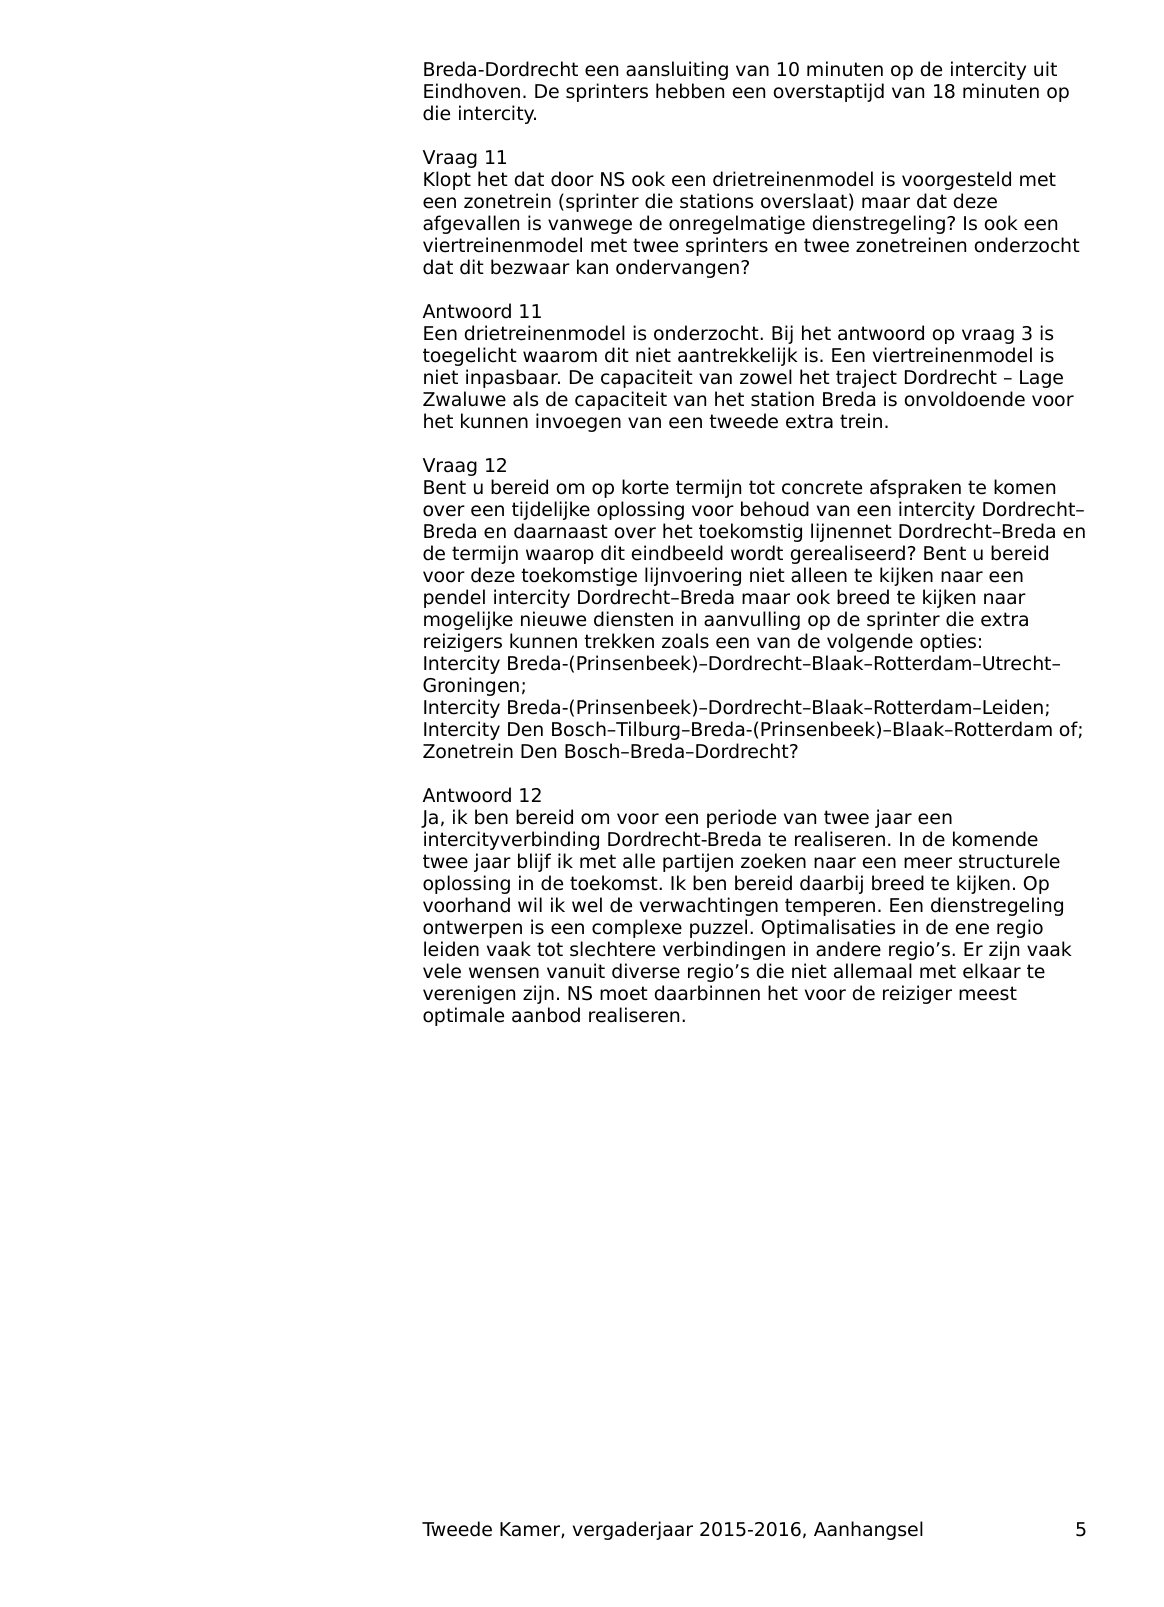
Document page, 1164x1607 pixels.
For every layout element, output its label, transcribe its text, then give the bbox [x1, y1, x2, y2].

text Zonetrein Den Bosch–Breda–Dordrecht? [422, 741, 1087, 763]
text Ja, ik ben bereid om voor een periode van twee jaar een intercityverbinding Dordrecht-Breda te realiseren. In de komende twee jaar blijf ik met alle partijen zoeken naar een meer structurele oplossing in de toekomst. Ik ben bereid daarbij breed te kijken. Op voorhand wil ik wel de verwachtingen temperen. Een dienstregeling ontwerpen is een complexe puzzel. Optimalisaties in de ene regio leiden vaak tot slechtere verbindingen in andere regio’s. Er zijn vaak vele wensen vanuit diverse regio’s die niet allemaal met elkaar te verenigen zijn. NS moet daarbinnen het voor de reiziger meest optimale aanbod realiseren. [422, 807, 1087, 1027]
text Bent u bereid om op korte termijn tot concrete afspraken te komen over een tijdelijke oplossing voor behoud van een intercity Dordrecht–Breda en daarnaast over het toekomstig lijnennet Dordrecht–Breda en de termijn waarop dit eindbeeld wordt gerealiseerd? Bent u bereid voor deze toekomstige lijnvoering niet alleen te kijken naar een pendel intercity Dordrecht–Breda maar ook breed te kijken naar mogelijke nieuwe diensten in aanvulling op de sprinter die extra reizigers kunnen trekken zoals een van de volgende opties: [422, 477, 1087, 653]
text Antwoord 12 [422, 785, 1087, 807]
text Vraag 11 [422, 147, 1087, 169]
text Een drietreinenmodel is onderzocht. Bij het antwoord op vraag 3 is toegelicht waarom dit niet aantrekkelijk is. Een viertreinenmodel is niet inpasbaar. De capaciteit van zowel het traject Dordrecht – Lage Zwaluwe als de capaciteit van het station Breda is onvoldoende voor het kunnen invoegen van een tweede extra trein. [422, 323, 1087, 433]
text Klopt het dat door NS ook een drietreinenmodel is voorgesteld met een zonetrein (sprinter die stations overslaat) maar dat deze afgevallen is vanwege de onregelmatige dienstregeling? Is ook een viertreinenmodel met twee sprinters en twee zonetreinen onderzocht dat dit bezwaar kan ondervangen? [422, 169, 1087, 279]
text Intercity Den Bosch–Tilburg–Breda-(Prinsenbeek)–Blaak–Rotterdam of; [422, 719, 1087, 741]
text Antwoord 11 [422, 301, 1087, 323]
text Breda-Dordrecht een aansluiting van 10 minuten op de intercity uit Eindhoven. De sprinters hebben een overstaptijd van 18 minuten op die intercity. [422, 59, 1087, 125]
text Intercity Breda-(Prinsenbeek)–Dordrecht–Blaak–Rotterdam–Leiden; [422, 697, 1087, 719]
text Intercity Breda-(Prinsenbeek)–Dordrecht–Blaak–Rotterdam–Utrecht–Groningen; [422, 653, 1087, 697]
text Vraag 12 [422, 455, 1087, 477]
